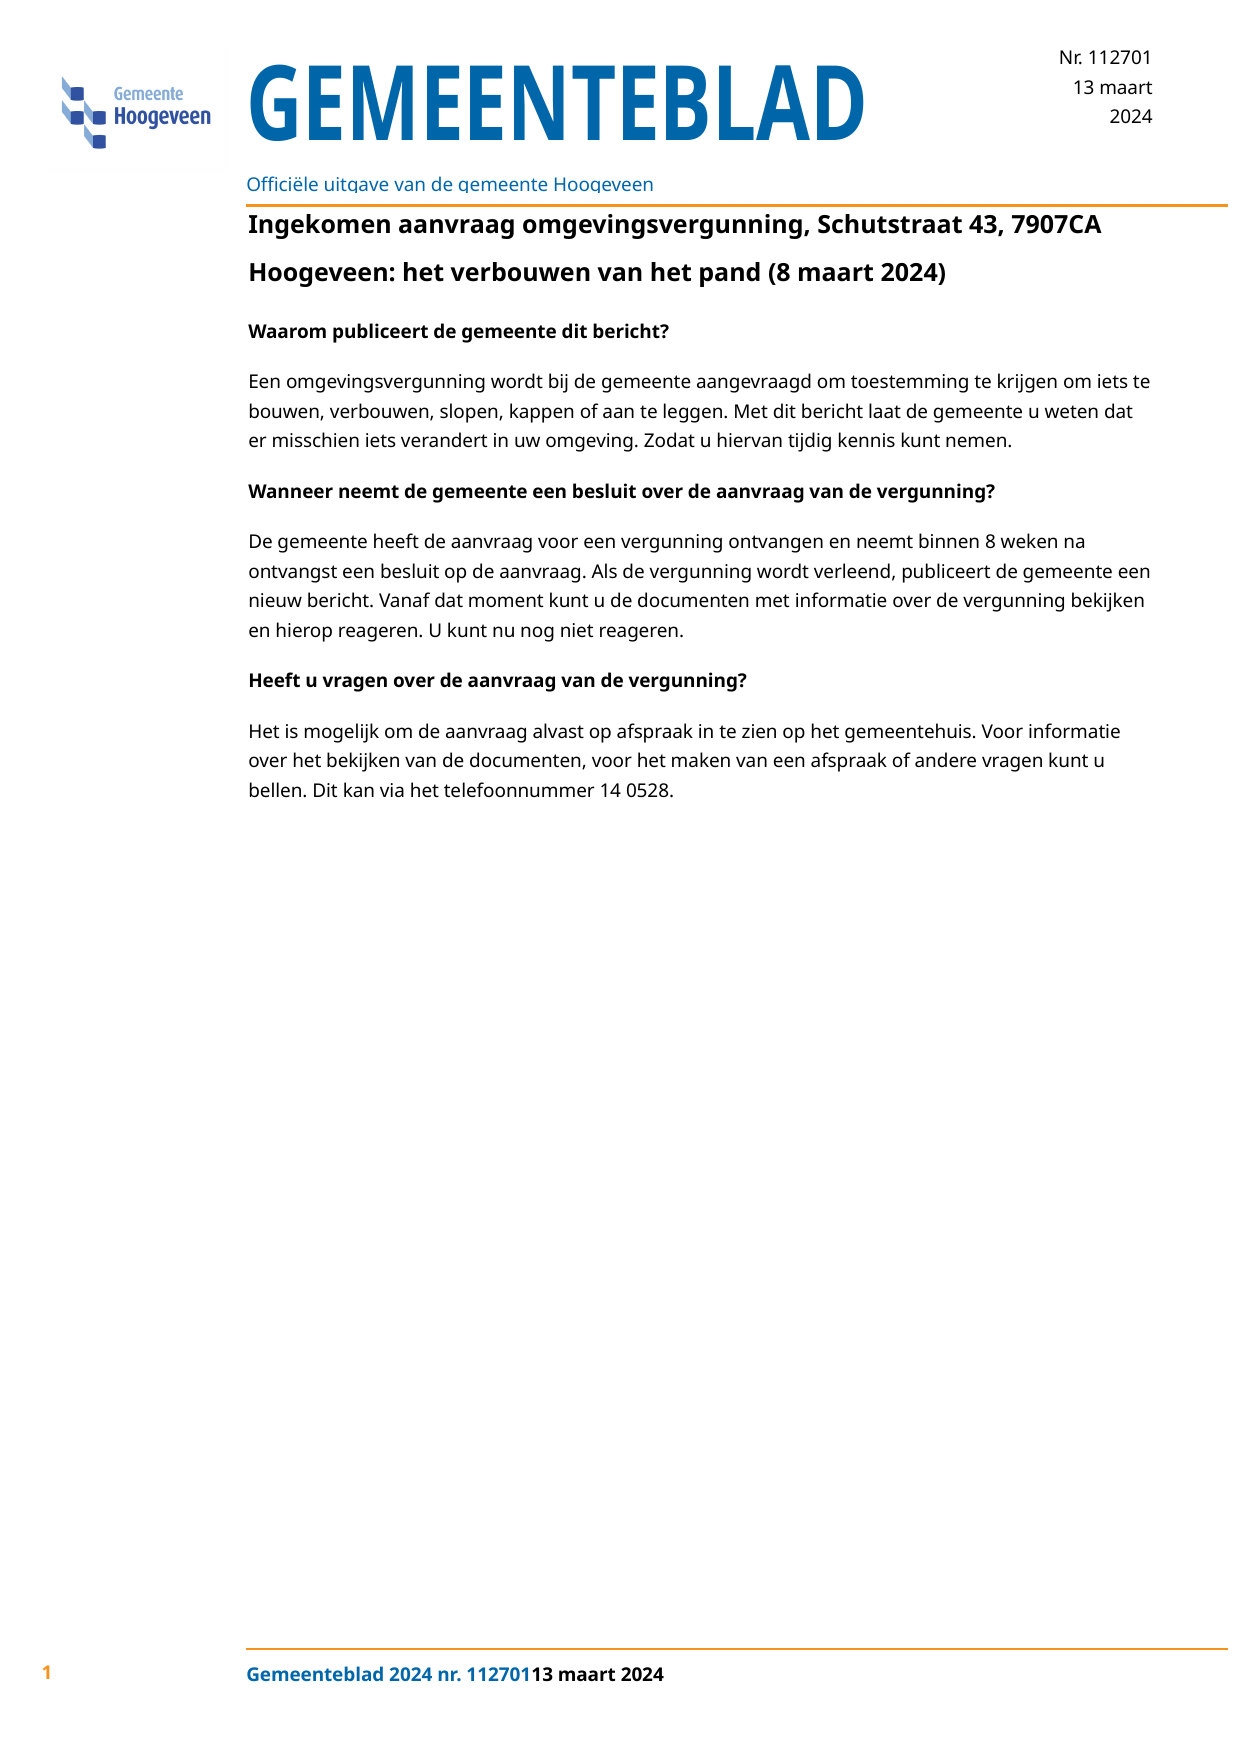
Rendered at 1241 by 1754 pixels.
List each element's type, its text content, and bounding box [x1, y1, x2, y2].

text De gemeente heeft de aanvraag voor een vergunning ontvangen en neemt binnen 8 weken na ontvangst een besluit op de aanvraag. Als de vergunning wordt verleend, publiceert de gemeente een nieuw bericht. Vanaf dat moment kunt u de documenten met informatie over de vergunning bekijken en hierop reageren. U kunt nu nog niet reageren. [248, 528, 1152, 643]
text Heeft u vragen over de aanvraag van de vergunning? [248, 667, 1152, 693]
picture [41, 47, 231, 172]
text Wanneer neemt de gemeente een besluit over de aanvraag van de vergunning? [248, 478, 1152, 504]
text Een omgevingsvergunning wordt bij de gemeente aangevraagd om toestemming te krijgen om iets te bouwen, verbouwen, slopen, kappen of aan te leggen. Met dit bericht laat de gemeente u weten dat er misschien iets verandert in uw omgeving. Zodat u hiervan tijdig kennis kunt nemen. [248, 368, 1152, 453]
text Het is mogelijk om de aanvraag alvast op afspraak in te zien op het gemeentehuis. Voor informatie over het bekijken van de documenten, voor het maken van een afspraak of andere vragen kunt u bellen. Dit kan via het telefoonnummer 14 0528. [248, 718, 1152, 803]
text Ingekomen aanvraag omgevingsvergunning, Schutstraat 43, 7907CA Hoogeveen: het verbouwen van het pand (8 maart 2024) [248, 207, 1152, 288]
text Waarom publiceert de gemeente dit bericht? [248, 318, 1152, 344]
